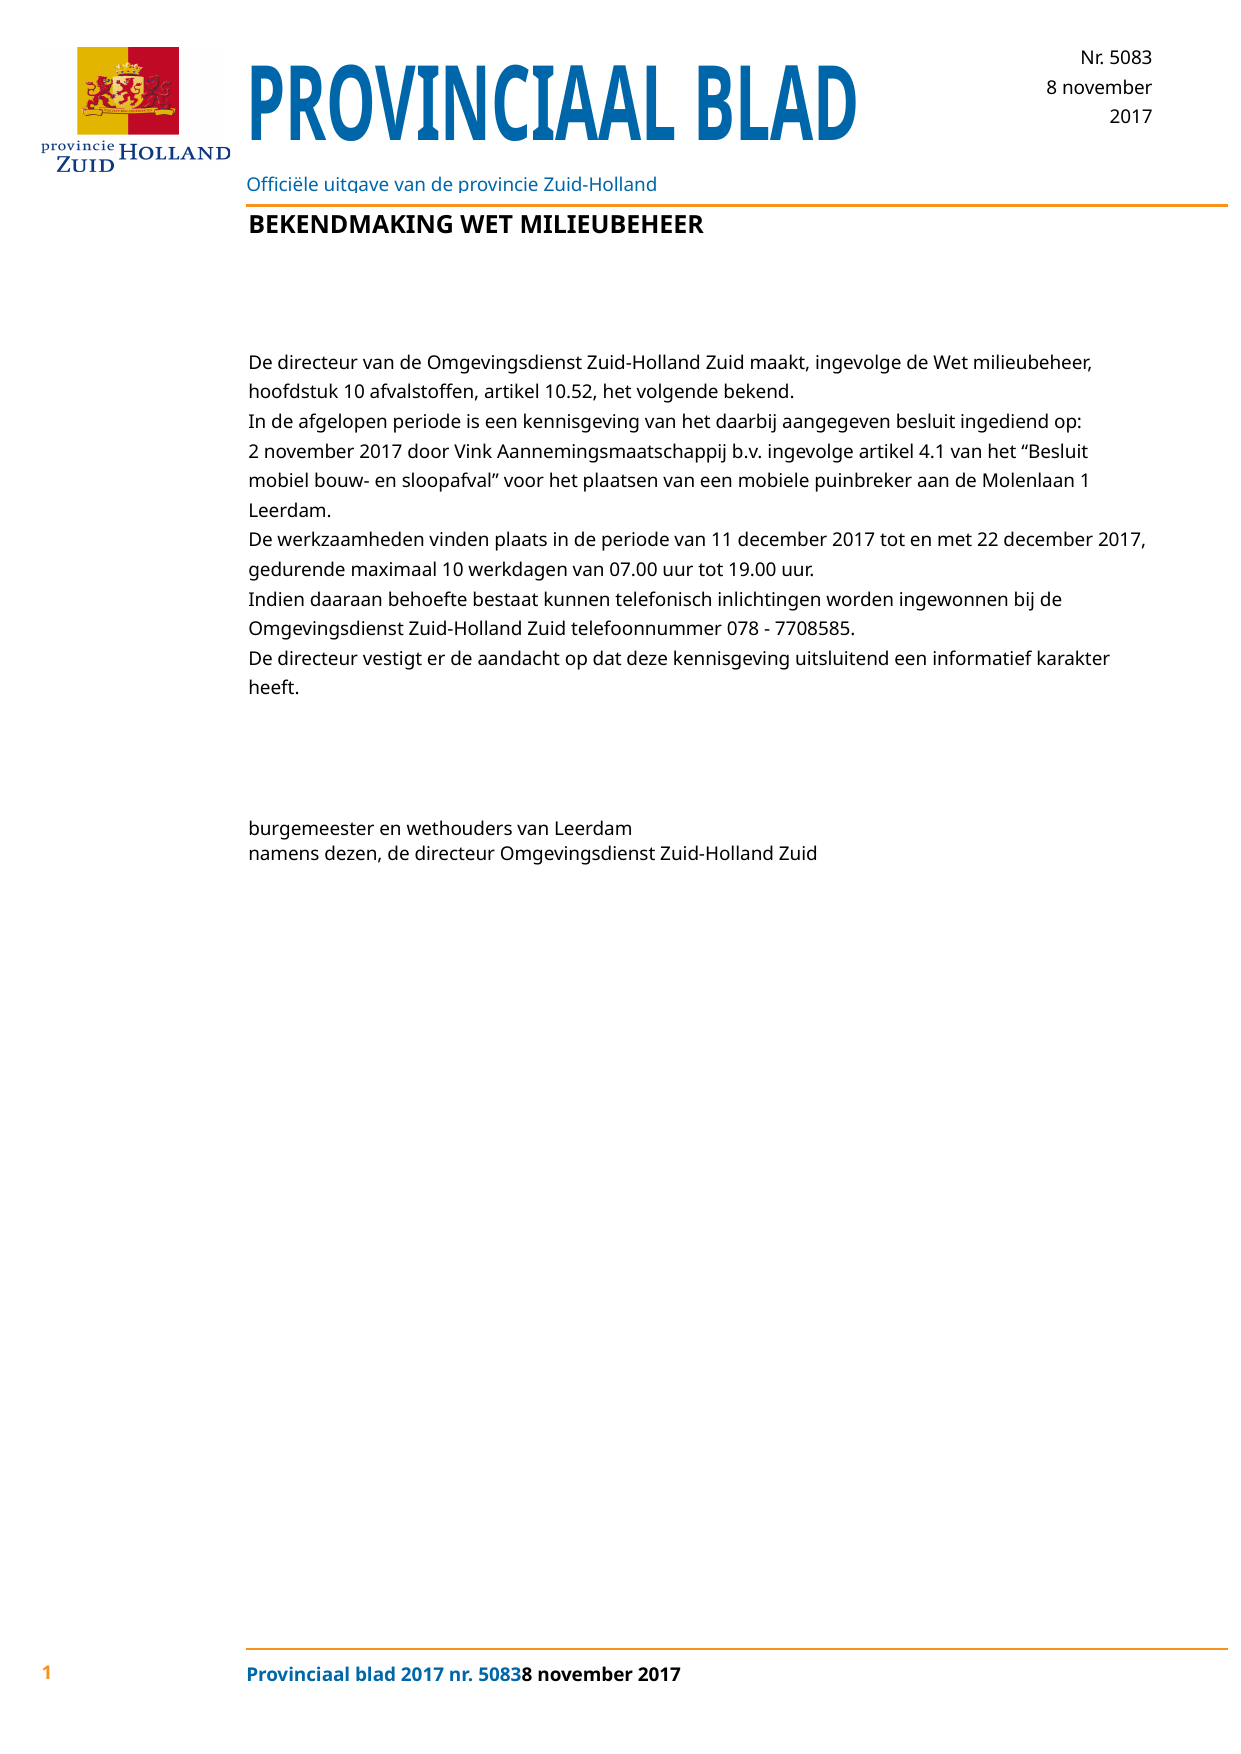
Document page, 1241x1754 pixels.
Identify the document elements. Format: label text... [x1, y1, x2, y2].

text In de afgelopen periode is een kennisgeving van het daarbij aangegeven besluit ingediend op: [248, 408, 1152, 434]
picture [41, 47, 231, 172]
text De directeur vestigt er de aandacht op dat deze kennisgeving uitsluitend een informatief karakter heeft. [248, 645, 1152, 700]
text 2 november 2017 door Vink Aannemingsmaatschappij b.v. ingevolge artikel 4.1 van het “Besluit mobiel bouw- en sloopafval” voor het plaatsen van een mobiele puinbreker aan de Molenlaan 1 Leerdam. [248, 438, 1152, 523]
text burgemeester en wethouders van Leerdam [248, 815, 1152, 841]
text De werkzaamheden vinden plaats in de periode van 11 december 2017 tot en met 22 december 2017, gedurende maximaal 10 werkdagen van 07.00 uur tot 19.00 uur. [248, 527, 1152, 582]
text Indien daaraan behoefte bestaat kunnen telefonisch inlichtingen worden ingewonnen bij de Omgevingsdienst Zuid-Holland Zuid telefoonnummer 078 - 7708585. [248, 586, 1152, 641]
text namens dezen, de directeur Omgevingsdienst Zuid-Holland Zuid [248, 841, 1152, 866]
text De directeur van de Omgevingsdienst Zuid-Holland Zuid maakt, ingevolge de Wet milieubeheer, hoofdstuk 10 afvalstoffen, artikel 10.52, het volgende bekend. [248, 349, 1152, 404]
text BEKENDMAKING WET MILIEUBEHEER [248, 207, 1152, 241]
